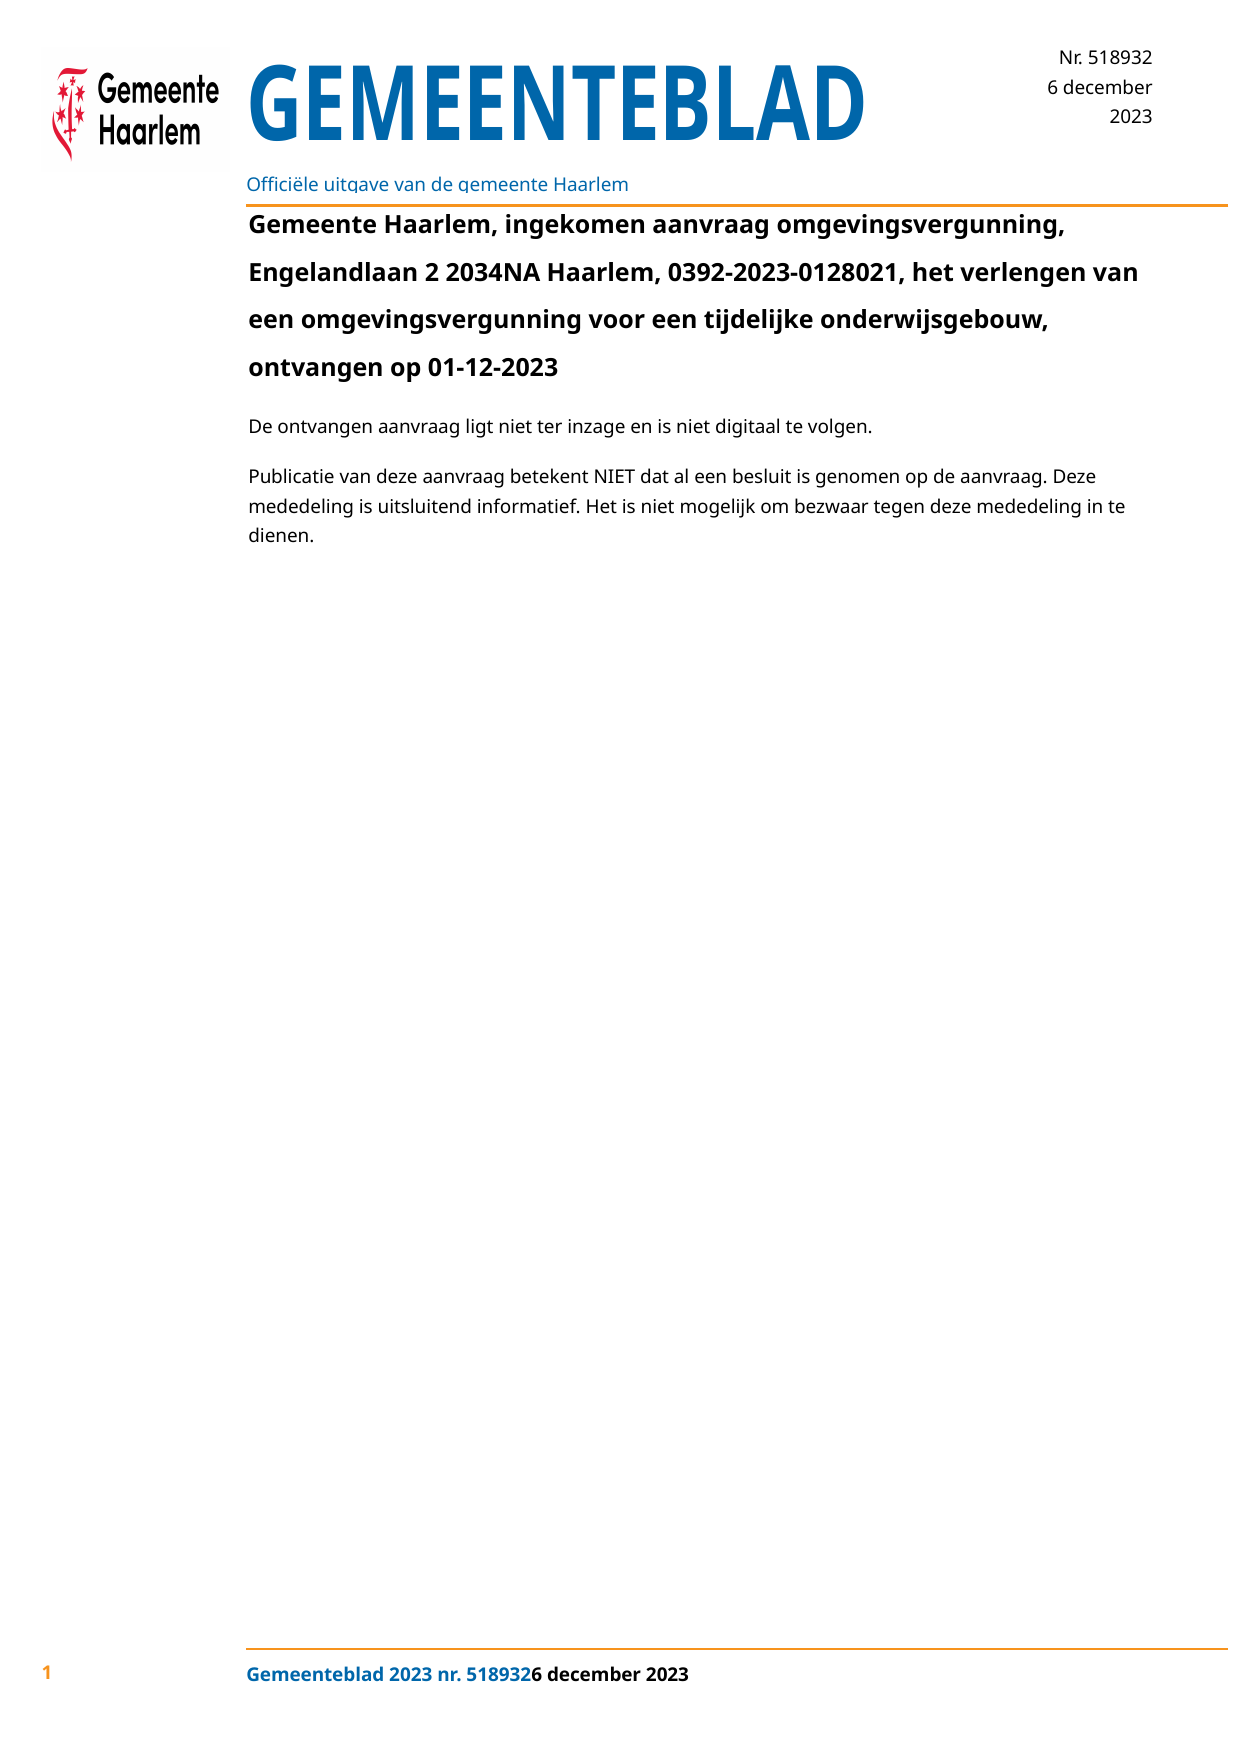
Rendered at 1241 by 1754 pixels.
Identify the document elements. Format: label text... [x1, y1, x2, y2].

text Gemeente Haarlem, ingekomen aanvraag omgevingsvergunning, Engelandlaan 2 2034NA Haarlem, 0392-2023-0128021, het verlengen van een omgevingsvergunning voor een tijdelijke onderwijsgebouw, ontvangen op 01-12-2023 [248, 207, 1152, 384]
text Publicatie van deze aanvraag betekent NIET dat al een besluit is genomen op de aanvraag. Deze mededeling is uitsluitend informatief. Het is niet mogelijk om bezwaar tegen deze mededeling in te dienen. [248, 463, 1152, 548]
picture [41, 47, 231, 172]
text De ontvangen aanvraag ligt niet ter inzage en is niet digitaal te volgen. [248, 413, 1152, 439]
